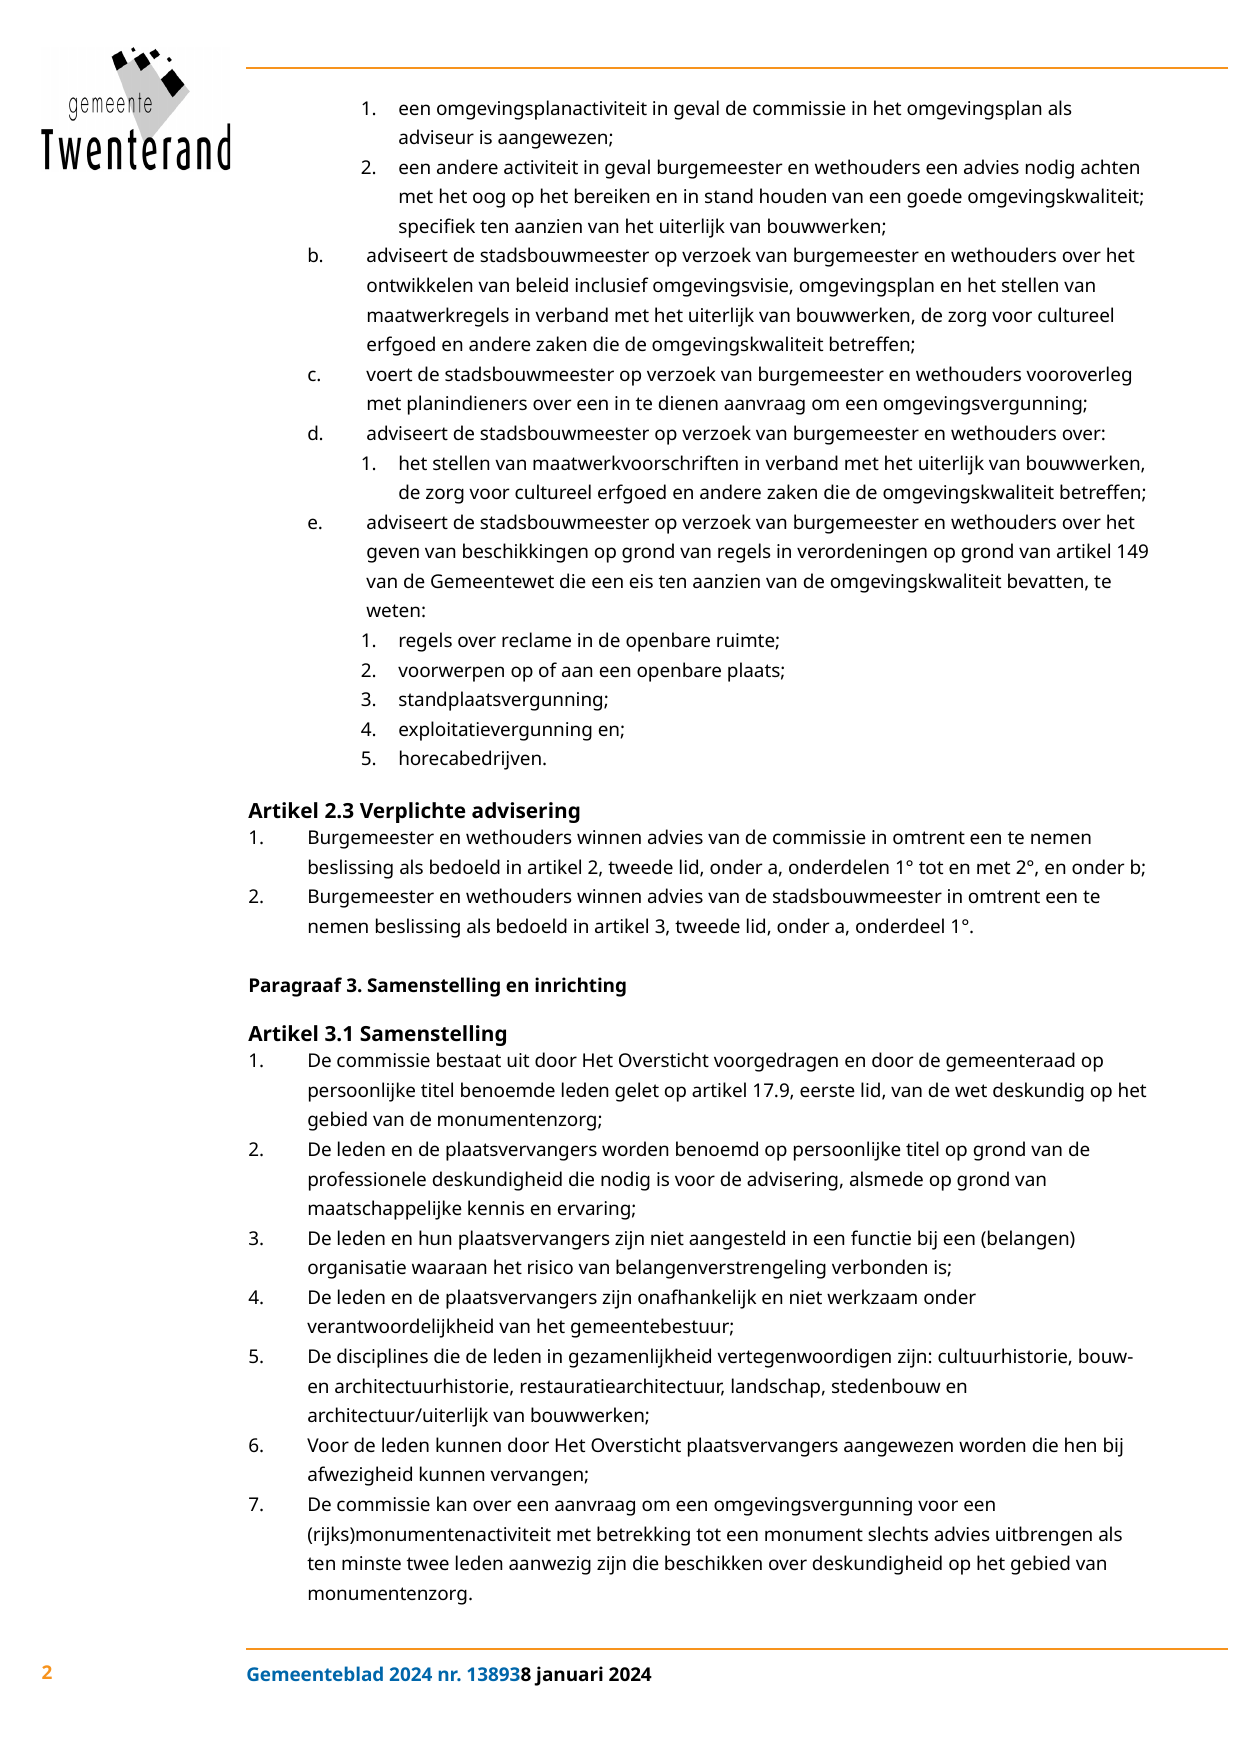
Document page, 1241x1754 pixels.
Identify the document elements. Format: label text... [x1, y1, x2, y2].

list Voor de leden kunnen door Het Oversticht plaatsvervangers aangewezen worden die hen bij afwezigheid kunnen vervangen; [248, 1432, 1152, 1487]
list De leden en de plaatsvervangers worden benoemd op persoonlijke titel op grond van de professionele deskundigheid die nodig is voor de advisering, alsmede op grond van maatschappelijke kennis en ervaring; [248, 1136, 1152, 1221]
list adviseert de stadsbouwmeester op verzoek van burgemeester en wethouders over het ontwikkelen van beleid inclusief omgevingsvisie, omgevingsplan en het stellen van maatwerkregels in verband met het uiterlijk van bouwwerken, de zorg voor cultureel erfgoed en andere zaken die de omgevingskwaliteit betreffen; [307, 243, 1152, 357]
list voorwerpen op of aan een openbare plaats; [361, 657, 1152, 683]
list De commissie bestaat uit door Het Oversticht voorgedragen en door de gemeenteraad op persoonlijke titel benoemde leden gelet op artikel 17.9, eerste lid, van de wet deskundig op het gebied van de monumentenzorg; [248, 1047, 1152, 1132]
list regels over reclame in de openbare ruimte; [361, 627, 1152, 653]
list exploitatievergunning en; [361, 716, 1152, 742]
list De disciplines die de leden in gezamenlijkheid vertegenwoordigen zijn: cultuurhistorie, bouw- en architectuurhistorie, restauratiearchitectuur, landschap, stedenbouw en architectuur/uiterlijk van bouwwerken; [248, 1343, 1152, 1428]
text Artikel 2.3 Verplichte advisering [248, 796, 1152, 824]
list De leden en hun plaatsvervangers zijn niet aangesteld in een functie bij een (belangen) organisatie waaraan het risico van belangenverstrengeling verbonden is; [248, 1225, 1152, 1280]
list standplaatsvergunning; [361, 686, 1152, 712]
list adviseert de stadsbouwmeester op verzoek van burgemeester en wethouders over het geven van beschikkingen op grond van regels in verordeningen op grond van artikel 149 van de Gemeentewet die een eis ten aanzien van de omgevingskwaliteit bevatten, te weten: [307, 509, 1152, 623]
list een omgevingsplanactiviteit in geval de commissie in het omgevingsplan als adviseur is aangewezen; [361, 95, 1152, 150]
list adviseert de stadsbouwmeester op verzoek van burgemeester en wethouders over: [307, 420, 1152, 446]
picture [41, 47, 231, 172]
list voert de stadsbouwmeester op verzoek van burgemeester en wethouders vooroverleg met planindieners over een in te dienen aanvraag om een omgevingsvergunning; [307, 361, 1152, 416]
list Burgemeester en wethouders winnen advies van de commissie in omtrent een te nemen beslissing als bedoeld in artikel 2, tweede lid, onder a, onderdelen 1° tot en met 2°, en onder b; [248, 824, 1152, 880]
list een andere activiteit in geval burgemeester en wethouders een advies nodig achten met het oog op het bereiken en in stand houden van een goede omgevingskwaliteit; specifiek ten aanzien van het uiterlijk van bouwwerken; [361, 154, 1152, 239]
list De leden en de plaatsvervangers zijn onafhankelijk en niet werkzaam onder verantwoordelijkheid van het gemeentebestuur; [248, 1284, 1152, 1339]
list De commissie kan over een aanvraag om een omgevingsvergunning voor een (rijks)monumentenactiviteit met betrekking tot een monument slechts advies uitbrengen als ten minste twee leden aanwezig zijn die beschikken over deskundigheid op het gebied van monumentenzorg. [248, 1491, 1152, 1606]
list Burgemeester en wethouders winnen advies van de stadsbouwmeester in omtrent een te nemen beslissing als bedoeld in artikel 3, tweede lid, onder a, onderdeel 1°. [248, 884, 1152, 939]
list horecabedrijven. [361, 746, 1152, 771]
text Paragraaf 3. Samenstelling en inrichting [248, 972, 1152, 998]
list het stellen van maatwerkvoorschriften in verband met het uiterlijk van bouwwerken, de zorg voor cultureel erfgoed en andere zaken die de omgevingskwaliteit betreffen; [361, 450, 1152, 505]
text Artikel 3.1 Samenstelling [248, 1019, 1152, 1047]
